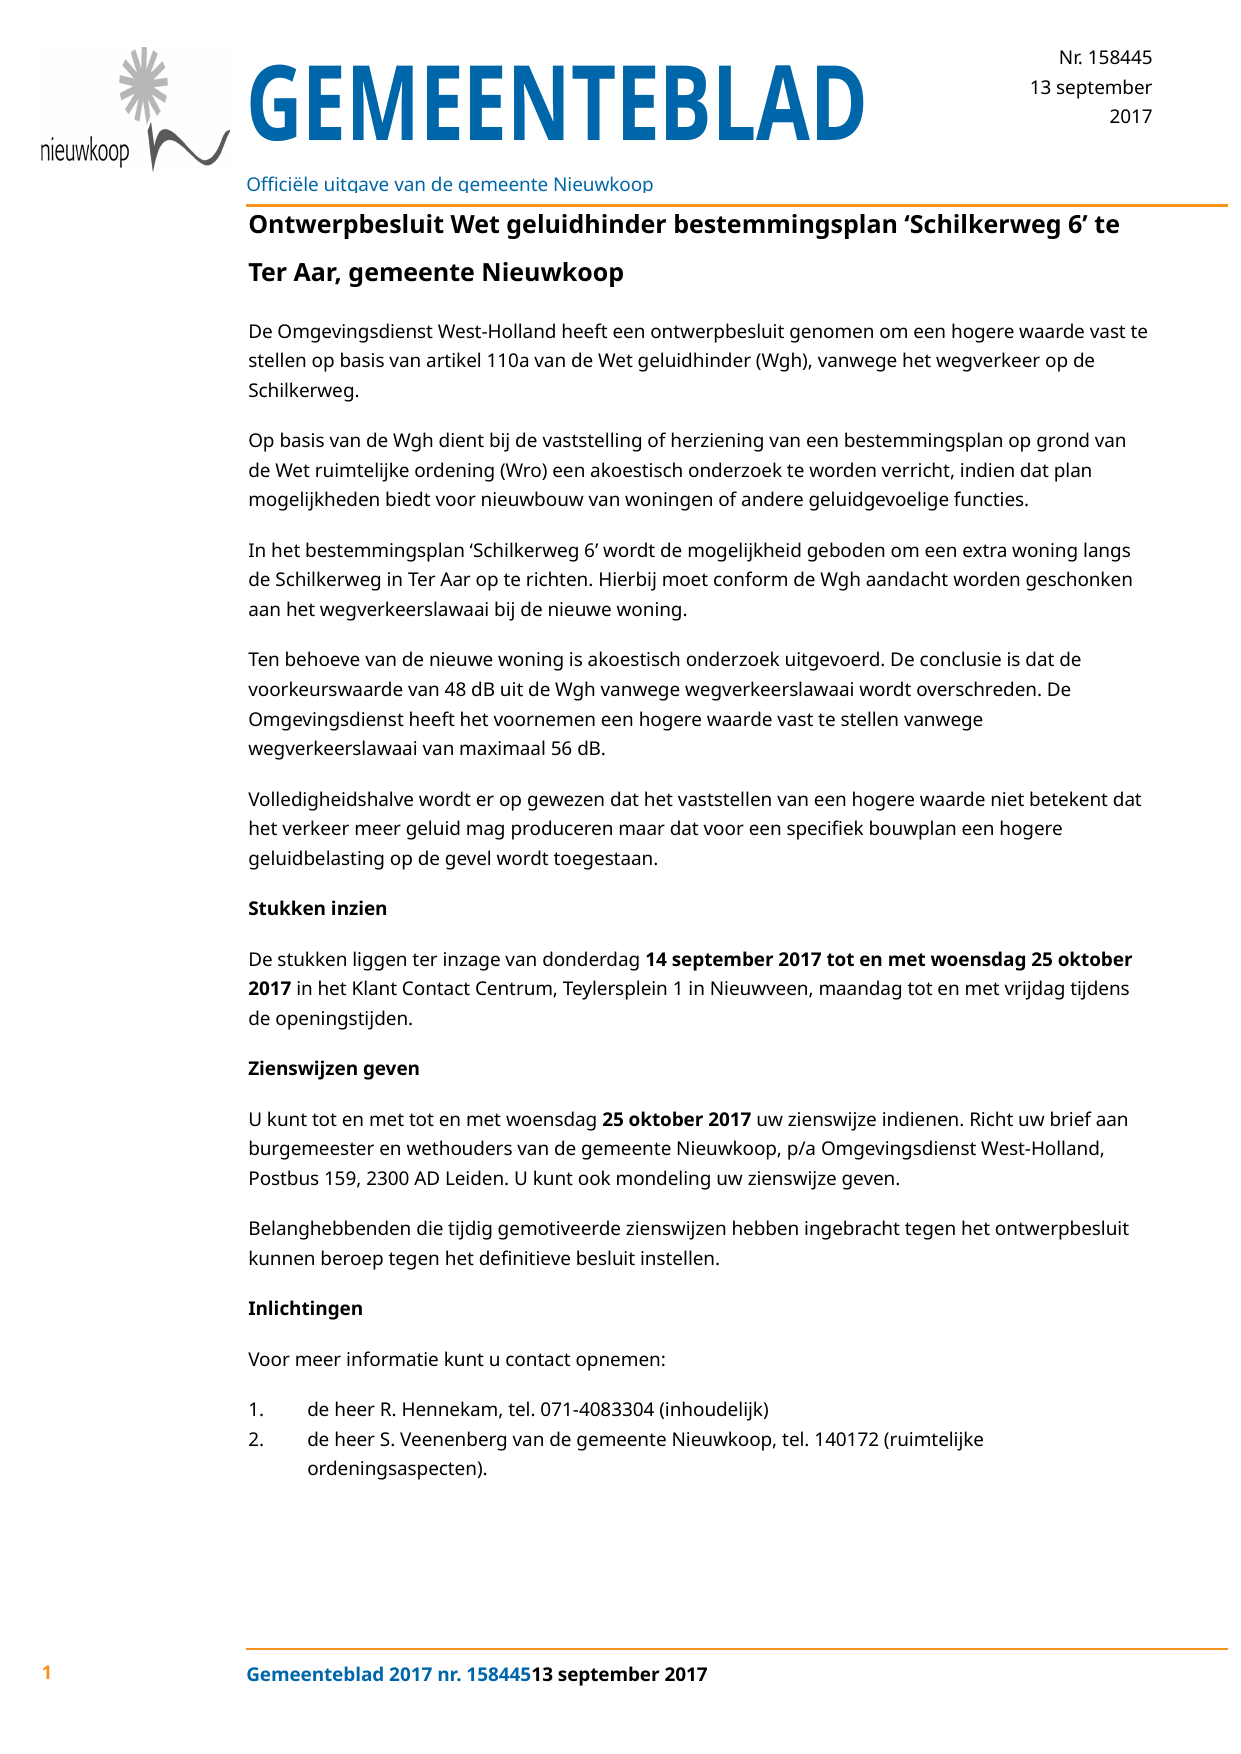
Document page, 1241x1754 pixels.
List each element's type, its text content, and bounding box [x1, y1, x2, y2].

text Op basis van de Wgh dient bij de vaststelling of herziening van een bestemmingsplan op grond van de Wet ruimtelijke ordening (Wro) een akoestisch onderzoek te worden verricht, indien dat plan mogelijkheden biedt voor nieuwbouw van woningen of andere geluidgevoelige functies. [248, 427, 1152, 512]
text In het bestemmingsplan ‘Schilkerweg 6’ wordt de mogelijkheid geboden om een extra woning langs de Schilkerweg in Ter Aar op te richten. Hierbij moet conform de Wgh aandacht worden geschonken aan het wegverkeerslawaai bij de nieuwe woning. [248, 537, 1152, 622]
text Ontwerpbesluit Wet geluidhinder bestemmingsplan ‘Schilkerweg 6’ te Ter Aar, gemeente Nieuwkoop [248, 207, 1152, 288]
text De stukken liggen ter inzage van donderdag 14 september 2017 tot en met woensdag 25 oktober 2017 in het Klant Contact Centrum, Teylersplein 1 in Nieuwveen, maandag tot en met vrijdag tijdens de openingstijden. [248, 946, 1152, 1031]
picture [41, 47, 231, 172]
list de heer R. Hennekam, tel. 071-4083304 (inhoudelijk) [248, 1396, 1152, 1422]
text Zienswijzen geven [248, 1055, 1152, 1081]
text De Omgevingsdienst West-Holland heeft een ontwerpbesluit genomen om een hogere waarde vast te stellen op basis van artikel 110a van de Wet geluidhinder (Wgh), vanwege het wegverkeer op de Schilkerweg. [248, 318, 1152, 403]
text Stukken inzien [248, 895, 1152, 921]
text U kunt tot en met tot en met woensdag 25 oktober 2017 uw zienswijze indienen. Richt uw brief aan burgemeester en wethouders van de gemeente Nieuwkoop, p/a Omgevingsdienst West-Holland, Postbus 159, 2300 AD Leiden. U kunt ook mondeling uw zienswijze geven. [248, 1106, 1152, 1191]
text Volledigheidshalve wordt er op gewezen dat het vaststellen van een hogere waarde niet betekent dat het verkeer meer geluid mag produceren maar dat voor een specifiek bouwplan een hogere geluidbelasting op de gevel wordt toegestaan. [248, 786, 1152, 871]
text Inlichtingen [248, 1295, 1152, 1321]
text Belanghebbenden die tijdig gemotiveerde zienswijzen hebben ingebracht tegen het ontwerpbesluit kunnen beroep tegen het definitieve besluit instellen. [248, 1215, 1152, 1271]
text Voor meer informatie kunt u contact opnemen: [248, 1346, 1152, 1372]
text Ten behoeve van de nieuwe woning is akoestisch onderzoek uitgevoerd. De conclusie is dat de voorkeurswaarde van 48 dB uit de Wgh vanwege wegverkeerslawaai wordt overschreden. De Omgevingsdienst heeft het voornemen een hogere waarde vast te stellen vanwege wegverkeerslawaai van maximaal 56 dB. [248, 647, 1152, 761]
list de heer S. Veenenberg van de gemeente Nieuwkoop, tel. 140172 (ruimtelijke ordeningsaspecten). [248, 1426, 1152, 1481]
